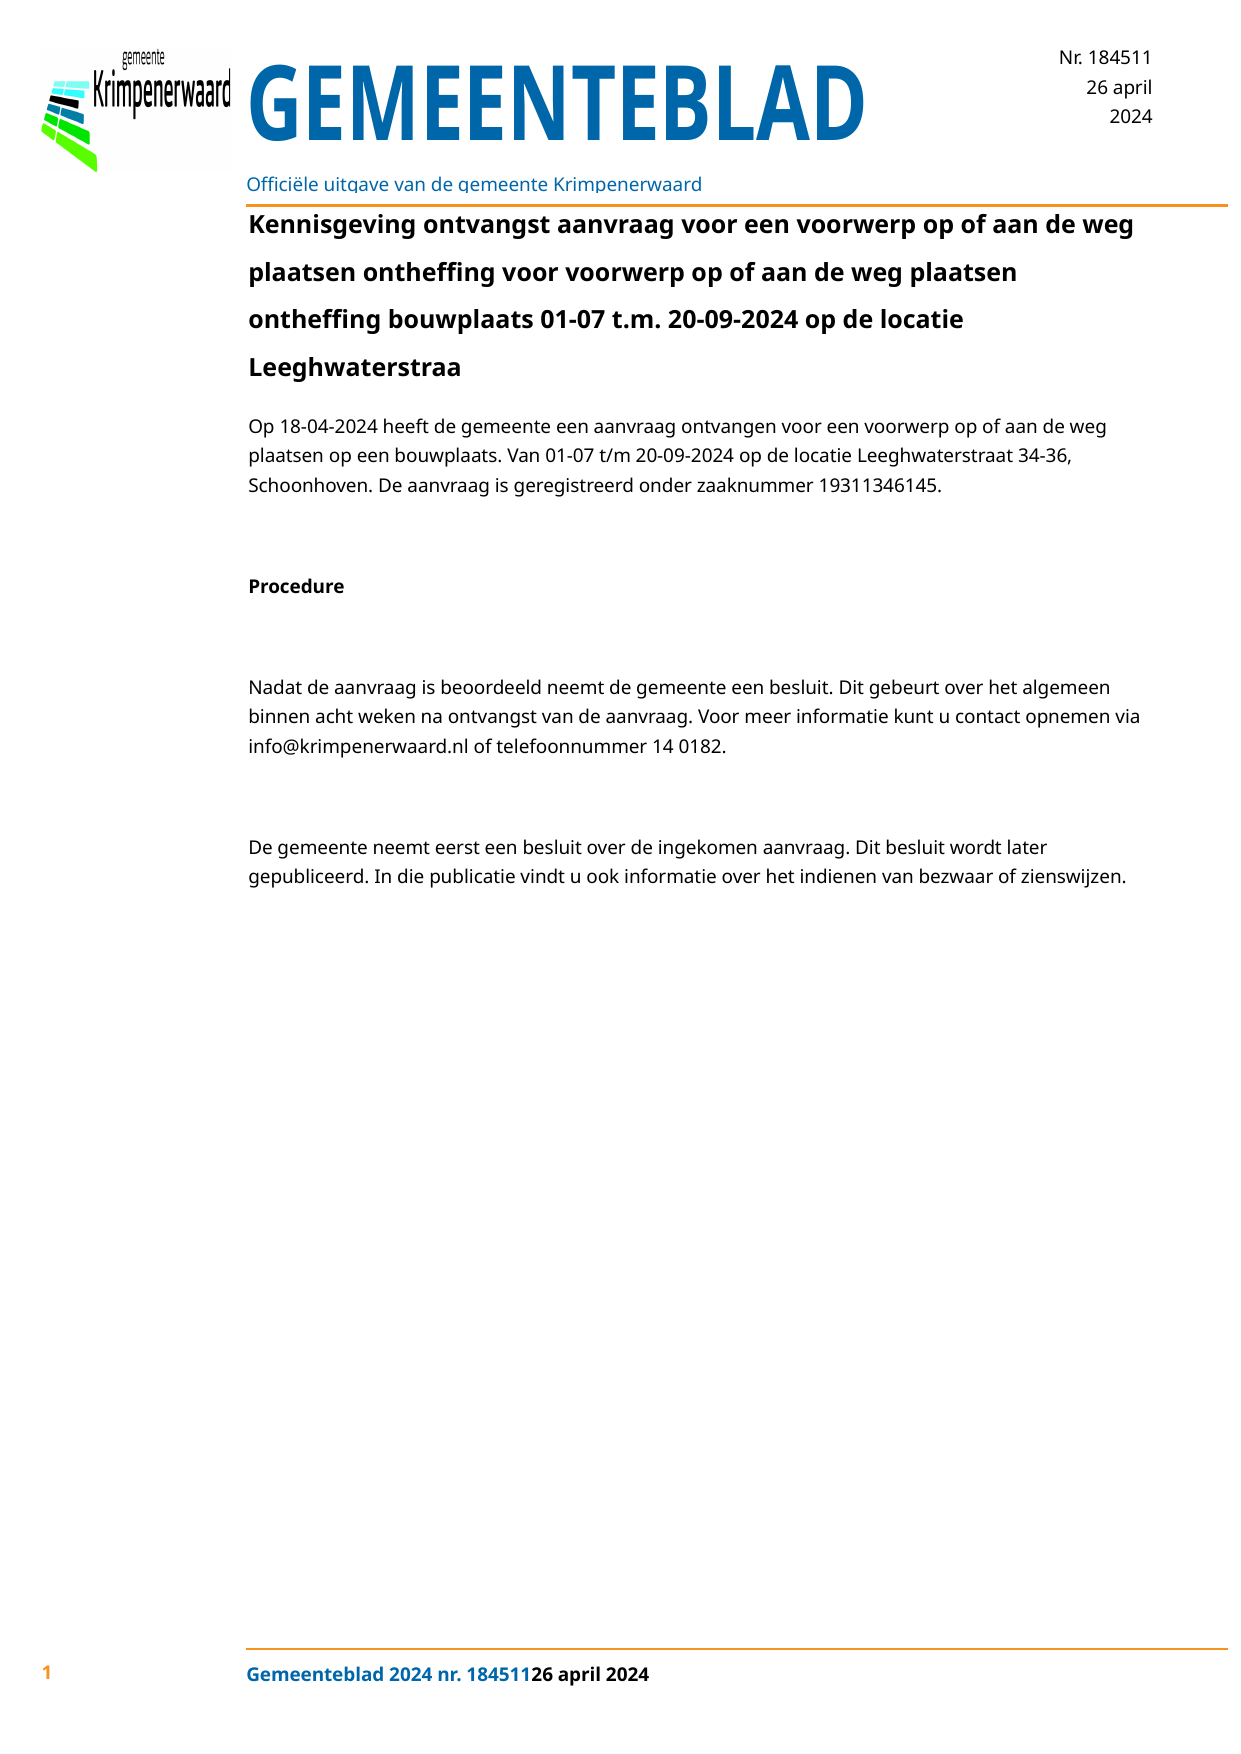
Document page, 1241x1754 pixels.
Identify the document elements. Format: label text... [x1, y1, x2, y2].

text De gemeente neemt eerst een besluit over de ingekomen aanvraag. Dit besluit wordt later gepubliceerd. In die publicatie vindt u ook informatie over het indienen van bezwaar of zienswijzen. [248, 834, 1152, 889]
picture [41, 47, 231, 172]
text Nadat de aanvraag is beoordeeld neemt de gemeente een besluit. Dit gebeurt over het algemeen binnen acht weken na ontvangst van de aanvraag. Voor meer informatie kunt u contact opnemen via info@krimpenerwaard.nl of telefoonnummer 14 0182. [248, 674, 1152, 759]
text Procedure [248, 573, 1152, 599]
text Kennisgeving ontvangst aanvraag voor een voorwerp op of aan de weg plaatsen ontheffing voor voorwerp op of aan de weg plaatsen ontheffing bouwplaats 01-07 t.m. 20-09-2024 op de locatie Leeghwaterstraa [248, 207, 1152, 384]
text Op 18-04-2024 heeft de gemeente een aanvraag ontvangen voor een voorwerp op of aan de weg plaatsen op een bouwplaats. Van 01-07 t/m 20-09-2024 op de locatie Leeghwaterstraat 34-36, Schoonhoven. De aanvraag is geregistreerd onder zaaknummer 19311346145. [248, 413, 1152, 498]
